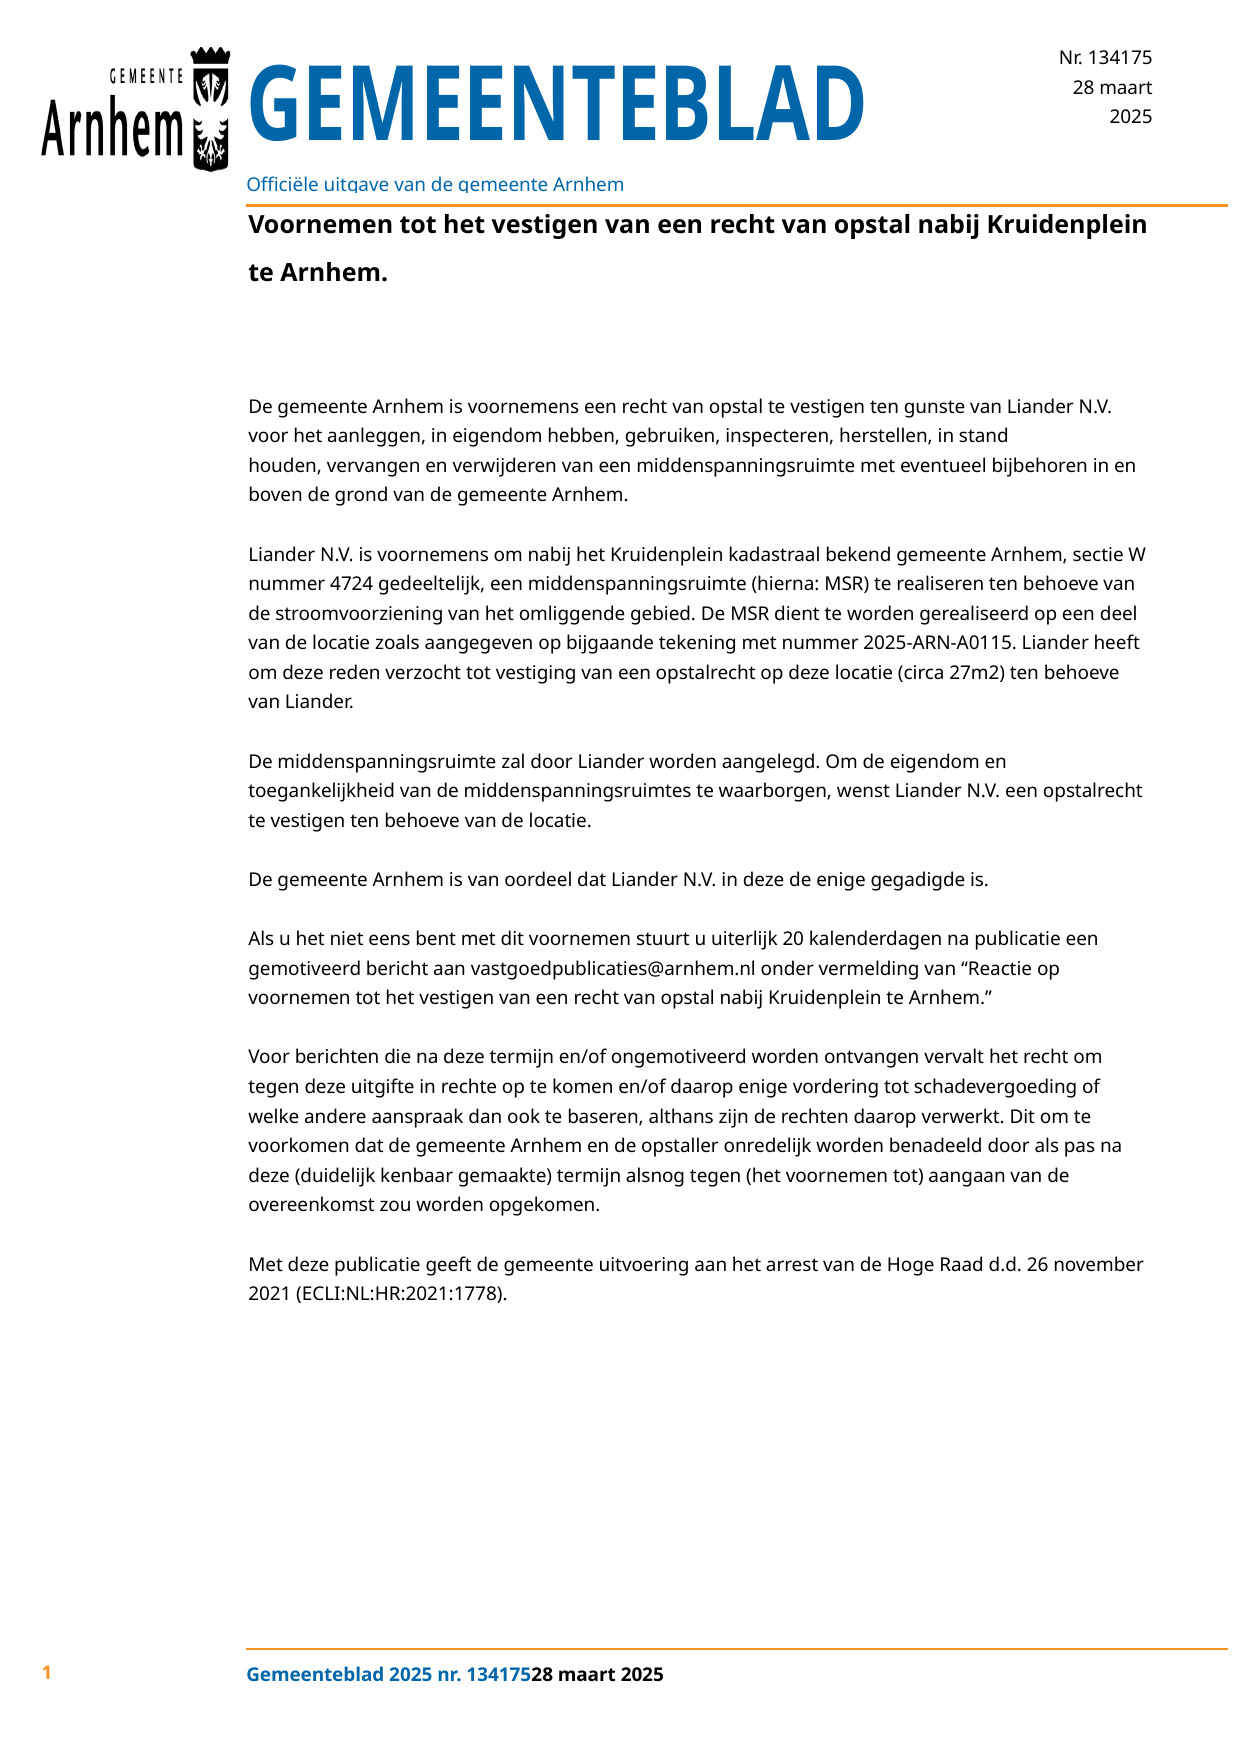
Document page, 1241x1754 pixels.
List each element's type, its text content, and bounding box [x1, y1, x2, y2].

text Voor berichten die na deze termijn en/of ongemotiveerd worden ontvangen vervalt het recht om tegen deze uitgifte in rechte op te komen en/of daarop enige vordering tot schadevergoeding of welke andere aanspraak dan ook te baseren, althans zijn de rechten daarop verwerkt. Dit om te voorkomen dat de gemeente Arnhem en de opstaller onredelijk worden benadeeld door als pas na deze (duidelijk kenbaar gemaakte) termijn alsnog tegen (het voornemen tot) aangaan van de overeenkomst zou worden opgekomen. [248, 1044, 1152, 1217]
text Voornemen tot het vestigen van een recht van opstal nabij Kruidenplein te Arnhem. [248, 207, 1152, 288]
text Liander N.V. is voornemens om nabij het Kruidenplein kadastraal bekend gemeente Arnhem, sectie W nummer 4724 gedeeltelijk, een middenspanningsruimte (hierna: MSR) te realiseren ten behoeve van de stroomvoorziening van het omliggende gebied. De MSR dient te worden gerealiseerd op een deel van de locatie zoals aangegeven op bijgaande tekening met nummer 2025-ARN-A0115. Liander heeft om deze reden verzocht tot vestiging van een opstalrecht op deze locatie (circa 27m2) ten behoeve van Liander. [248, 541, 1152, 714]
text De gemeente Arnhem is voornemens een recht van opstal te vestigen ten gunste van Liander N.V. voor het aanleggen, in eigendom hebben, gebruiken, inspecteren, herstellen, in stand [248, 393, 1152, 448]
text Als u het niet eens bent met dit voornemen stuurt u uiterlijk 20 kalenderdagen na publicatie een gemotiveerd bericht aan vastgoedpublicaties@arnhem.nl onder vermelding van “Reactie op voornemen tot het vestigen van een recht van opstal nabij Kruidenplein te Arnhem.” [248, 925, 1152, 1010]
text Met deze publicatie geeft de gemeente uitvoering aan het arrest van de Hoge Raad d.d. 26 november 2021 (ECLI:NL:HR:2021:1778). [248, 1251, 1152, 1306]
text houden, vervangen en verwijderen van een middenspanningsruimte met eventueel bijbehoren in en boven de grond van de gemeente Arnhem. [248, 452, 1152, 507]
text De middenspanningsruimte zal door Liander worden aangelegd. Om de eigendom en toegankelijkheid van de middenspanningsruimtes te waarborgen, wenst Liander N.V. een opstalrecht te vestigen ten behoeve van de locatie. [248, 748, 1152, 833]
picture [41, 47, 231, 172]
text De gemeente Arnhem is van oordeel dat Liander N.V. in deze de enige gegadigde is. [248, 866, 1152, 892]
